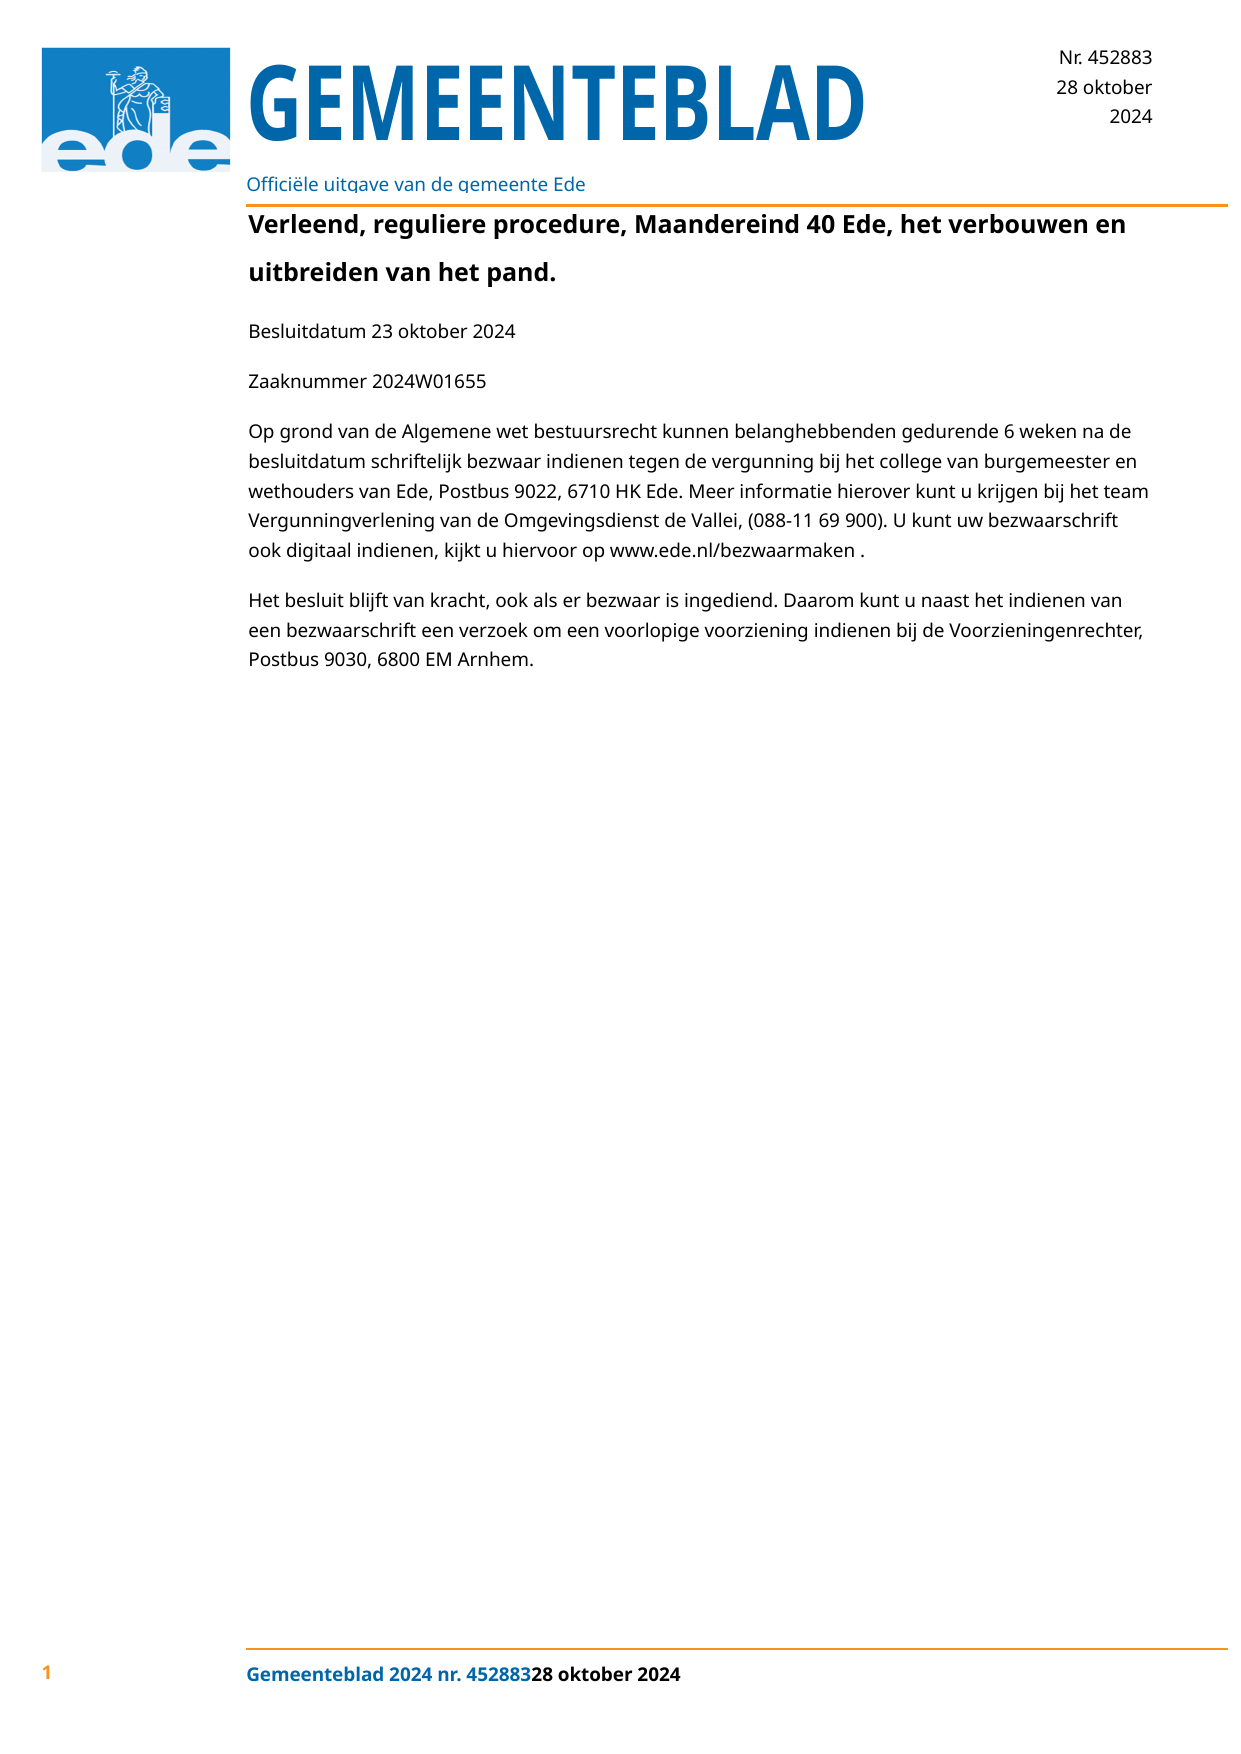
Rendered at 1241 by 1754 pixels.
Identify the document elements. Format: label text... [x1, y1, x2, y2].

picture [41, 47, 231, 172]
text Zaaknummer 2024W01655 [248, 368, 1152, 394]
text Verleend, reguliere procedure, Maandereind 40 Ede, het verbouwen en uitbreiden van het pand. [248, 207, 1152, 288]
text Het besluit blijft van kracht, ook als er bezwaar is ingediend. Daarom kunt u naast het indienen van een bezwaarschrift een verzoek om een voorlopige voorziening indienen bij de Voorzieningenrechter, Postbus 9030, 6800 EM Arnhem. [248, 587, 1152, 672]
text Op grond van de Algemene wet bestuursrecht kunnen belanghebbenden gedurende 6 weken na de besluitdatum schriftelijk bezwaar indienen tegen de vergunning bij het college van burgemeester en wethouders van Ede, Postbus 9022, 6710 HK Ede. Meer informatie hierover kunt u krijgen bij het team Vergunningverlening van de Omgevingsdienst de Vallei, (088-11 69 900). U kunt uw bezwaarschrift ook digitaal indienen, kijkt u hiervoor op www.ede.nl/bezwaarmaken . [248, 419, 1152, 563]
text Besluitdatum 23 oktober 2024 [248, 318, 1152, 344]
